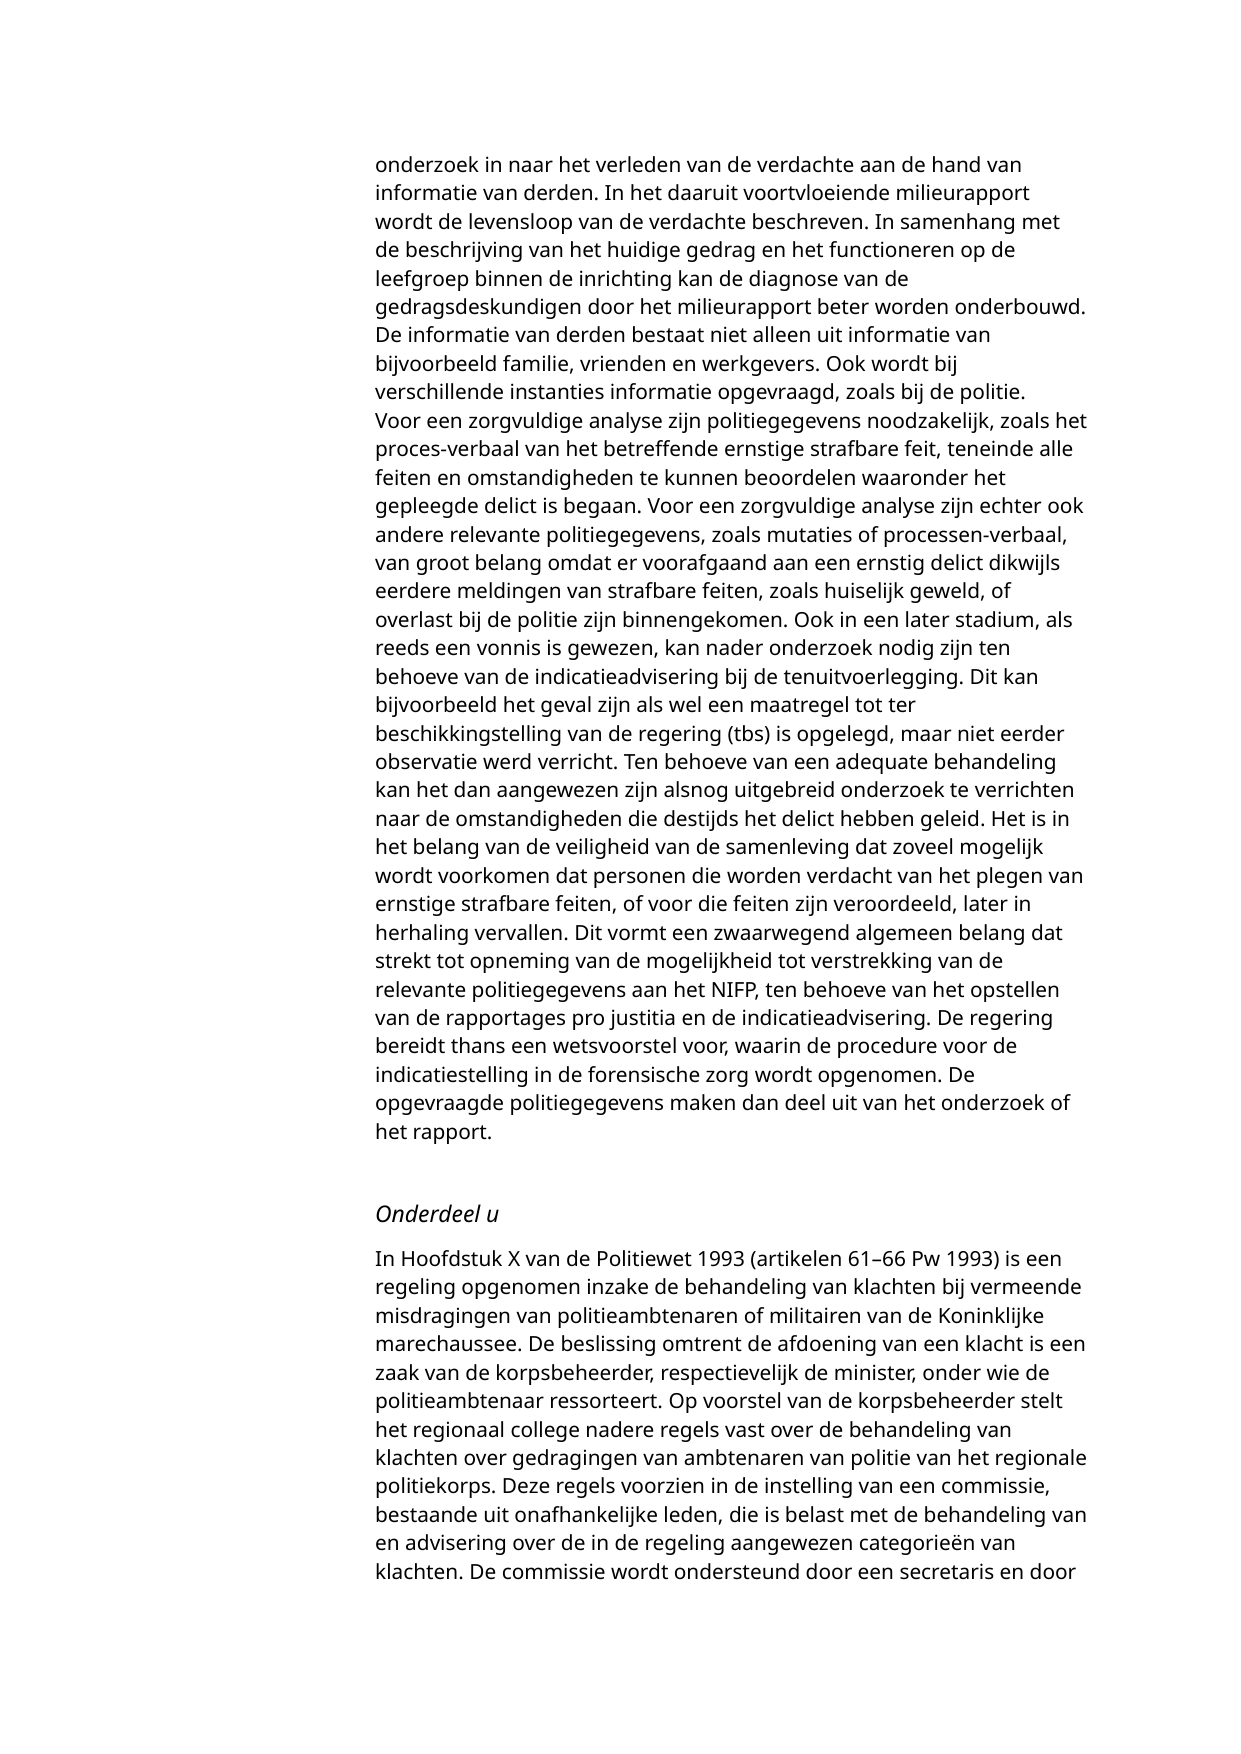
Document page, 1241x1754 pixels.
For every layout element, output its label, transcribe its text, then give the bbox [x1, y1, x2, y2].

text In Hoofdstuk X van de Politiewet 1993 (artikelen 61–66 Pw 1993) is een regeling opgenomen inzake de behandeling van klachten bij vermeende misdragingen van politieambtenaren of militairen van de Koninklijke marechaussee. De beslissing omtrent de afdoening van een klacht is een zaak van de korpsbeheerder, respectievelijk de minister, onder wie de politieambtenaar ressorteert. Op voorstel van de korpsbeheerder stelt het regionaal college nadere regels vast over de behandeling van klachten over gedragingen van ambtenaren van politie van het regionale politiekorps. Deze regels voorzien in de instelling van een commissie, bestaande uit onafhankelijke leden, die is belast met de behandeling van en advisering over de in de regeling aangewezen categorieën van klachten. De commissie wordt ondersteund door een secretaris en door [375, 1244, 1090, 1585]
text onderzoek in naar het verleden van de verdachte aan de hand van informatie van derden. In het daaruit voortvloeiende milieurapport wordt de levensloop van de verdachte beschreven. In samenhang met de beschrijving van het huidige gedrag en het functioneren op de leefgroep binnen de inrichting kan de diagnose van de gedragsdeskundigen door het milieurapport beter worden onderbouwd. De informatie van derden bestaat niet alleen uit informatie van bijvoorbeeld familie, vrienden en werkgevers. Ook wordt bij verschillende instanties informatie opgevraagd, zoals bij de politie. [375, 150, 1090, 406]
subtitle Onderdeel u [375, 1198, 1090, 1229]
text Voor een zorgvuldige analyse zijn politiegegevens noodzakelijk, zoals het proces-verbaal van het betreffende ernstige strafbare feit, teneinde alle feiten en omstandigheden te kunnen beoordelen waaronder het gepleegde delict is begaan. Voor een zorgvuldige analyse zijn echter ook andere relevante politiegegevens, zoals mutaties of processen-verbaal, van groot belang omdat er voorafgaand aan een ernstig delict dikwijls eerdere meldingen van strafbare feiten, zoals huiselijk geweld, of overlast bij de politie zijn binnengekomen. Ook in een later stadium, als reeds een vonnis is gewezen, kan nader onderzoek nodig zijn ten behoeve van de indicatieadvisering bij de tenuitvoerlegging. Dit kan bijvoorbeeld het geval zijn als wel een maatregel tot ter beschikkingstelling van de regering (tbs) is opgelegd, maar niet eerder observatie werd verricht. Ten behoeve van een adequate behandeling kan het dan aangewezen zijn alsnog uitgebreid onderzoek te verrichten naar de omstandigheden die destijds het delict hebben geleid. Het is in het belang van de veiligheid van de samenleving dat zoveel mogelijk wordt voorkomen dat personen die worden verdacht van het plegen van ernstige strafbare feiten, of voor die feiten zijn veroordeeld, later in herhaling vervallen. Dit vormt een zwaarwegend algemeen belang dat strekt tot opneming van de mogelijkheid tot verstrekking van de relevante politiegegevens aan het NIFP, ten behoeve van het opstellen van de rapportages pro justitia en de indicatieadvisering. De regering bereidt thans een wetsvoorstel voor, waarin de procedure voor de indicatiestelling in de forensische zorg wordt opgenomen. De opgevraagde politiegegevens maken dan deel uit van het onderzoek of het rapport. [375, 406, 1090, 1145]
